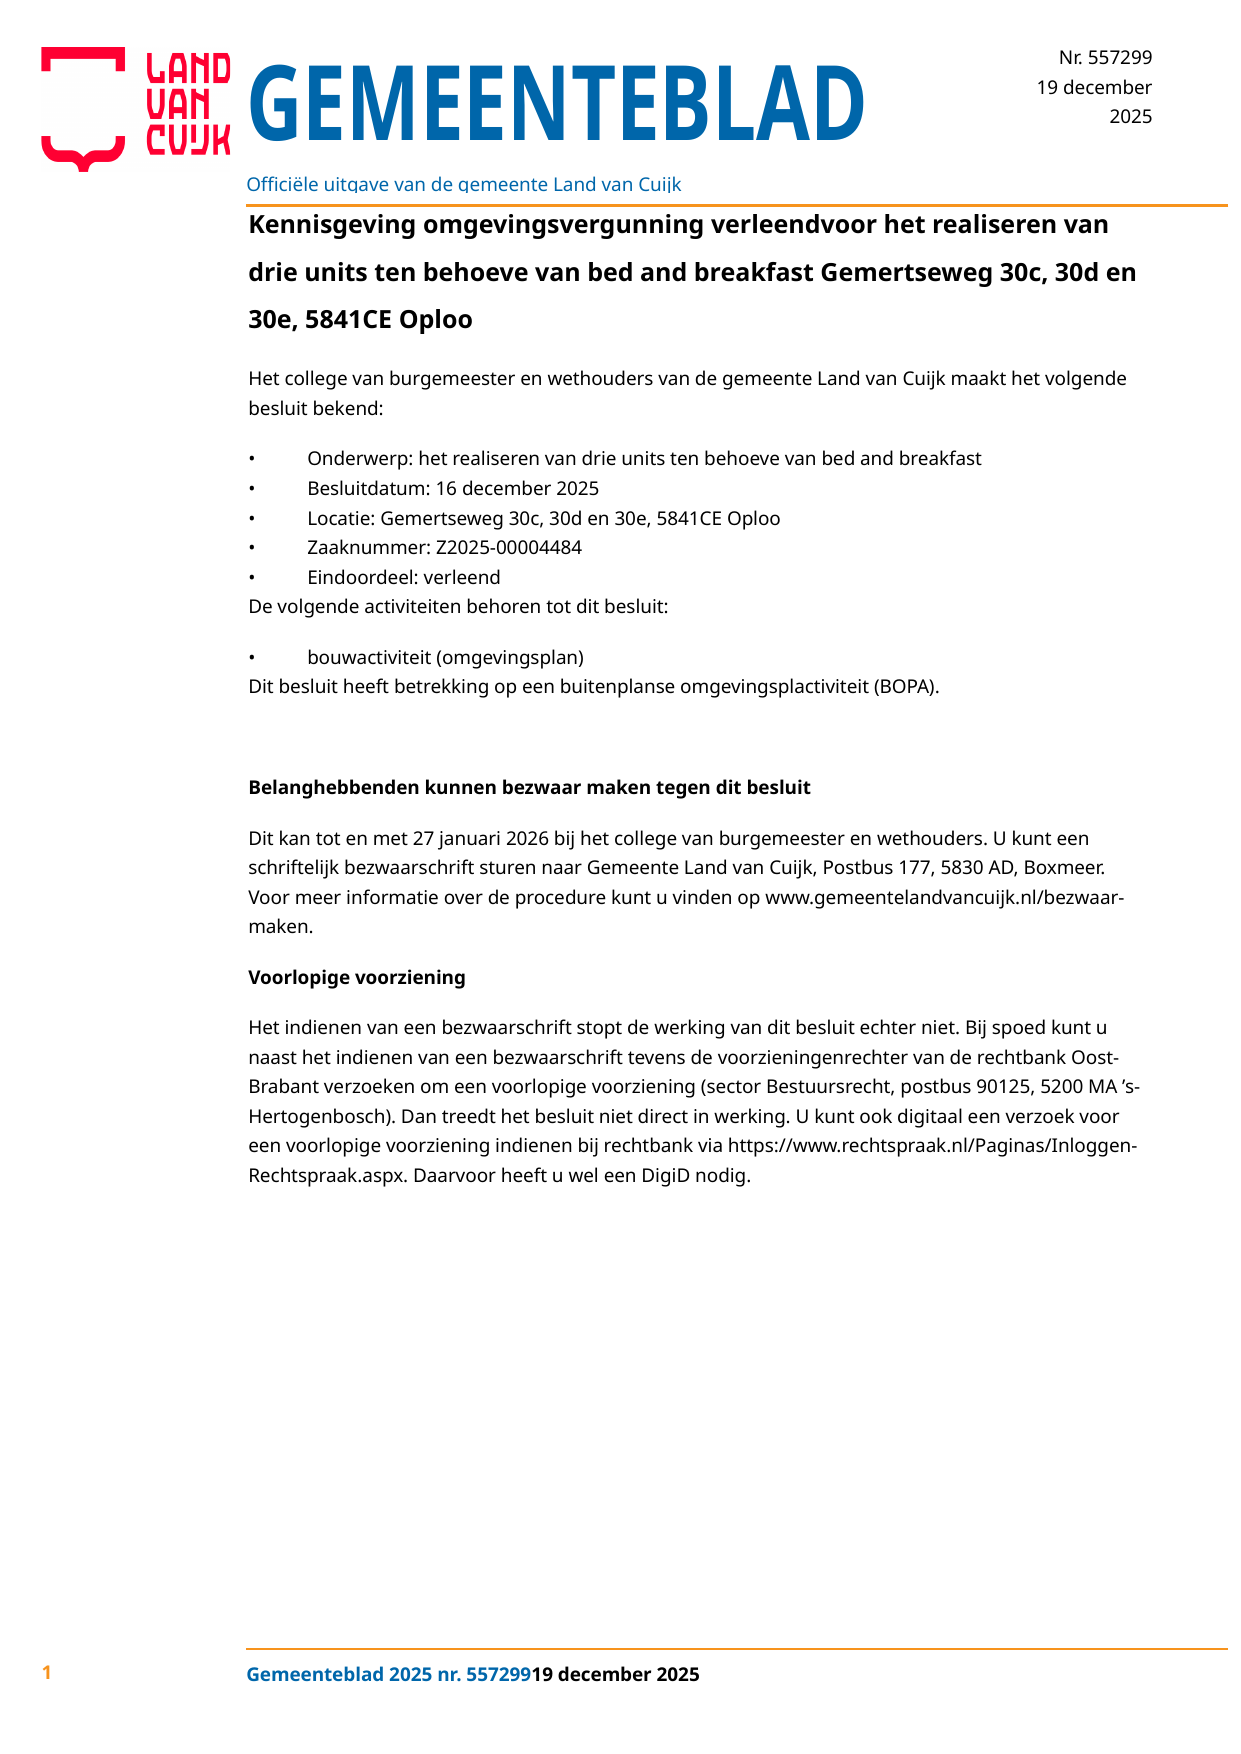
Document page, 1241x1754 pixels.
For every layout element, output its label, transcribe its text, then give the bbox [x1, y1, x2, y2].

text Het indienen van een bezwaarschrift stopt de werking van dit besluit echter niet. Bij spoed kunt u naast het indienen van een bezwaarschrift tevens de voorzieningenrechter van de rechtbank Oost-Brabant verzoeken om een voorlopige voorziening (sector Bestuursrecht, postbus 90125, 5200 MA ’s-Hertogenbosch). Dan treedt het besluit niet direct in werking. U kunt ook digitaal een verzoek voor een voorlopige voorziening indienen bij rechtbank via https://www.rechtspraak.nl/Paginas/Inloggen-Rechtspraak.aspx. Daarvoor heeft u wel een DigiD nodig. [248, 1014, 1152, 1188]
list Locatie: Gemertseweg 30c, 30d en 30e, 5841CE Oploo [248, 505, 1152, 530]
list Zaaknummer: Z2025-00004484 [248, 534, 1152, 560]
text Belanghebbenden kunnen bezwaar maken tegen dit besluit [248, 774, 1152, 800]
text Het college van burgemeester en wethouders van de gemeente Land van Cuijk maakt het volgende besluit bekend: [248, 366, 1152, 421]
text Dit besluit heeft betrekking op een buitenplanse omgevingsplactiviteit (BOPA). [248, 673, 1152, 699]
text Kennisgeving omgevingsvergunning verleendvoor het realiseren van drie units ten behoeve van bed and breakfast Gemertseweg 30c, 30d en 30e, 5841CE Oploo [248, 207, 1152, 336]
list Onderwerp: het realiseren van drie units ten behoeve van bed and breakfast [248, 446, 1152, 471]
text De volgende activiteiten behoren tot dit besluit: [248, 593, 1152, 619]
text Voorlopige voorziening [248, 964, 1152, 989]
list Eindoordeel: verleend [248, 564, 1152, 589]
picture [41, 47, 231, 172]
text Dit kan tot en met 27 januari 2026 bij het college van burgemeester en wethouders. U kunt een schriftelijk bezwaarschrift sturen naar Gemeente Land van Cuijk, Postbus 177, 5830 AD, Boxmeer. Voor meer informatie over de procedure kunt u vinden op www.gemeentelandvancuijk.nl/bezwaar-maken. [248, 825, 1152, 939]
list Besluitdatum: 16 december 2025 [248, 475, 1152, 501]
list bouwactiviteit (omgevingsplan) [248, 644, 1152, 669]
